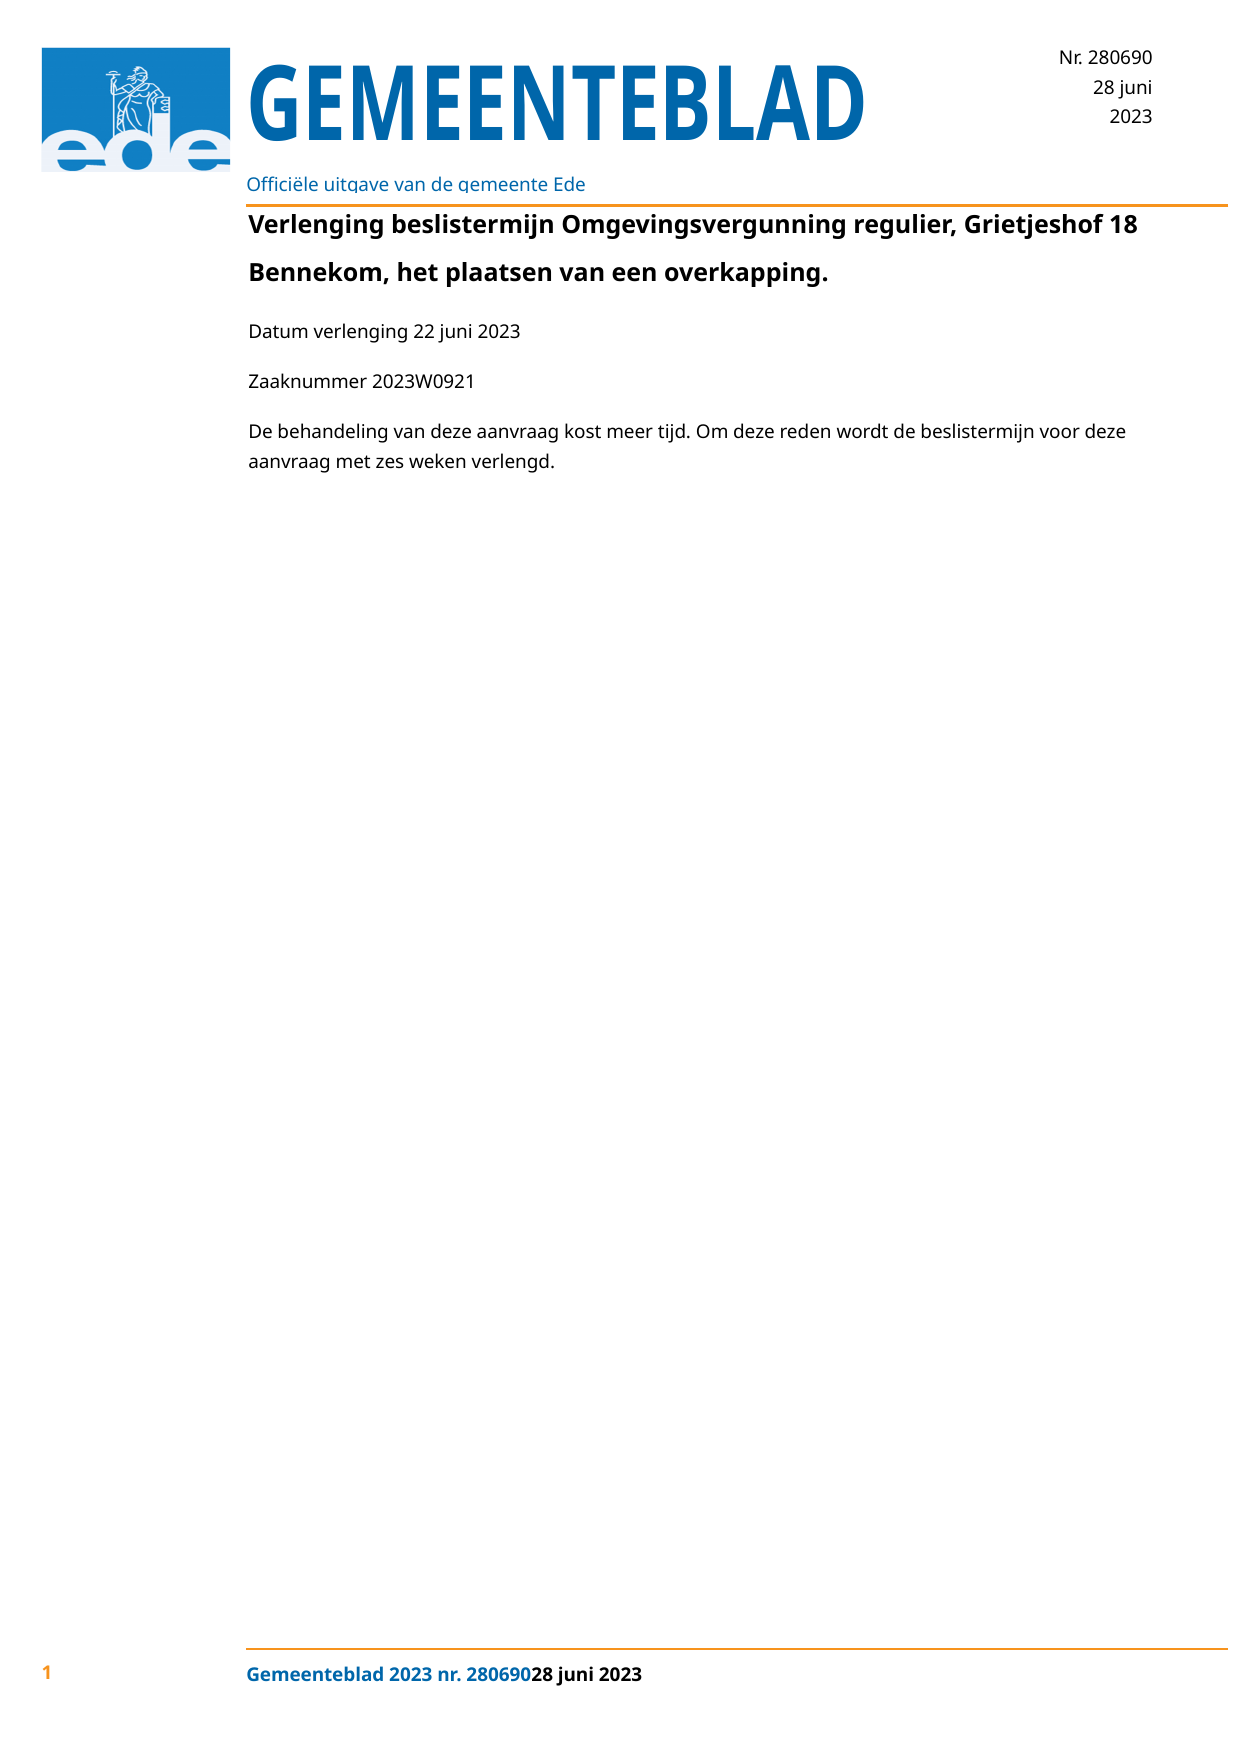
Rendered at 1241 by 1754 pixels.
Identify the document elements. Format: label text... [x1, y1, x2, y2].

text Verlenging beslistermijn Omgevingsvergunning regulier, Grietjeshof 18 Bennekom, het plaatsen van een overkapping. [248, 207, 1152, 288]
text Datum verlenging 22 juni 2023 [248, 318, 1152, 344]
text Zaaknummer 2023W0921 [248, 368, 1152, 394]
text De behandeling van deze aanvraag kost meer tijd. Om deze reden wordt de beslistermijn voor deze aanvraag met zes weken verlengd. [248, 419, 1152, 474]
picture [41, 47, 231, 172]
